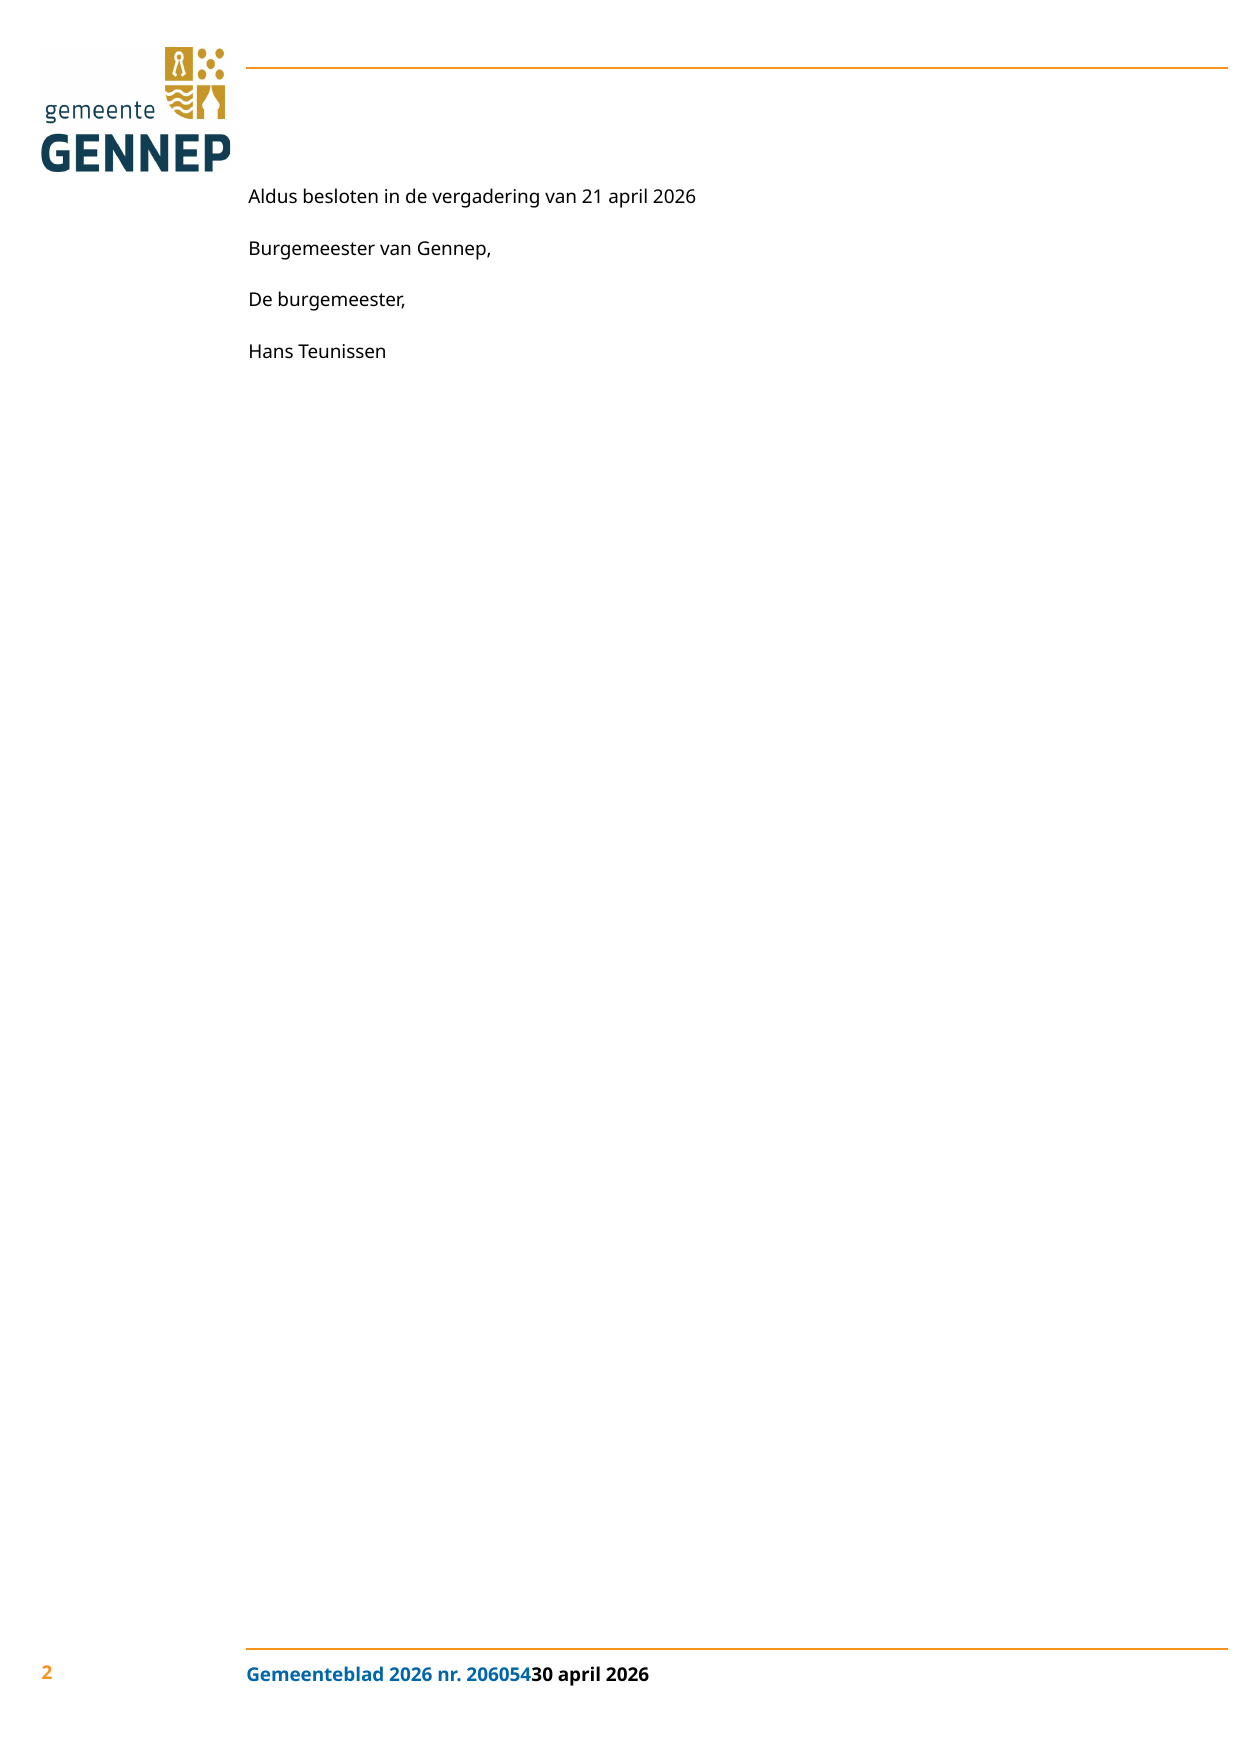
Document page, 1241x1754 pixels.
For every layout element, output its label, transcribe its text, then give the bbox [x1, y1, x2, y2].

text De burgemeester, [248, 286, 1152, 312]
text Aldus besloten in de vergadering van 21 april 2026 [248, 183, 1152, 209]
text Hans Teunissen [248, 338, 1152, 364]
picture [41, 47, 231, 172]
text Burgemeester van Gennep, [248, 235, 1152, 261]
